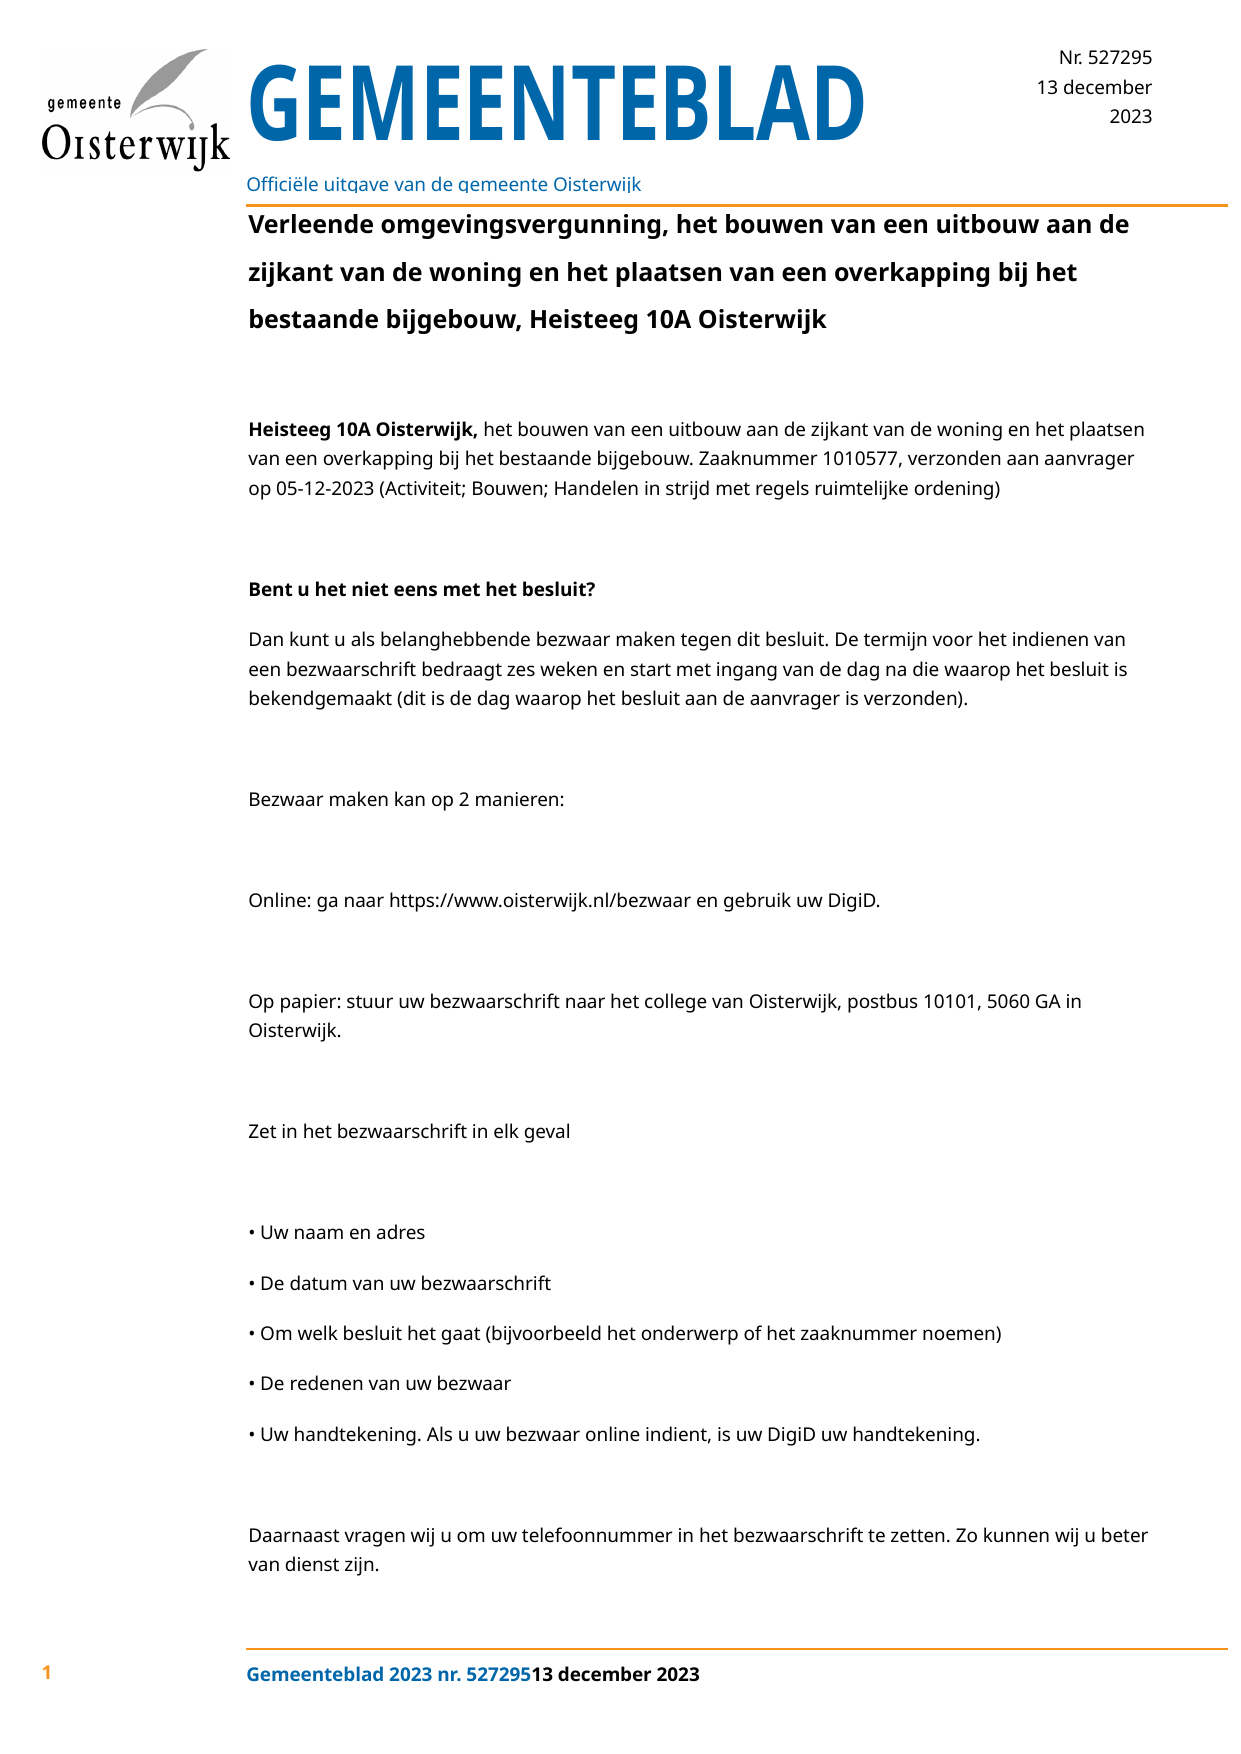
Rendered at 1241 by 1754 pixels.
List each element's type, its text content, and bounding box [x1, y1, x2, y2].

text Op papier: stuur uw bezwaarschrift naar het college van Oisterwijk, postbus 10101, 5060 GA in Oisterwijk. [248, 988, 1152, 1043]
text Bezwaar maken kan op 2 manieren: [248, 786, 1152, 812]
text Online: ga naar https://www.oisterwijk.nl/bezwaar en gebruik uw DigiD. [248, 887, 1152, 913]
text • Uw handtekening. Als u uw bezwaar online indient, is uw DigiD uw handtekening. [248, 1421, 1152, 1447]
text • Om welk besluit het gaat (bijvoorbeeld het onderwerp of het zaaknummer noemen) [248, 1320, 1152, 1346]
picture [41, 47, 231, 172]
text • De redenen van uw bezwaar [248, 1371, 1152, 1396]
text • Uw naam en adres [248, 1219, 1152, 1245]
text Daarnaast vragen wij u om uw telefoonnummer in het bezwaarschrift te zetten. Zo kunnen wij u beter van dienst zijn. [248, 1522, 1152, 1577]
text Dan kunt u als belanghebbende bezwaar maken tegen dit besluit. De termijn voor het indienen van een bezwaarschrift bedraagt zes weken en start met ingang van de dag na die waarop het besluit is bekendgemaakt (dit is de dag waarop het besluit aan de aanvrager is verzonden). [248, 626, 1152, 711]
text Zet in het bezwaarschrift in elk geval [248, 1118, 1152, 1144]
text Bent u het niet eens met het besluit? [248, 576, 1152, 602]
text • De datum van uw bezwaarschrift [248, 1270, 1152, 1295]
text Verleende omgevingsvergunning, het bouwen van een uitbouw aan de zijkant van de woning en het plaatsen van een overkapping bij het bestaande bijgebouw, Heisteeg 10A Oisterwijk [248, 207, 1152, 336]
text Heisteeg 10A Oisterwijk, het bouwen van een uitbouw aan de zijkant van de woning en het plaatsen van een overkapping bij het bestaande bijgebouw. Zaaknummer 1010577, verzonden aan aanvrager op 05-12-2023 (Activiteit; Bouwen; Handelen in strijd met regels ruimtelijke ordening) [248, 416, 1152, 501]
